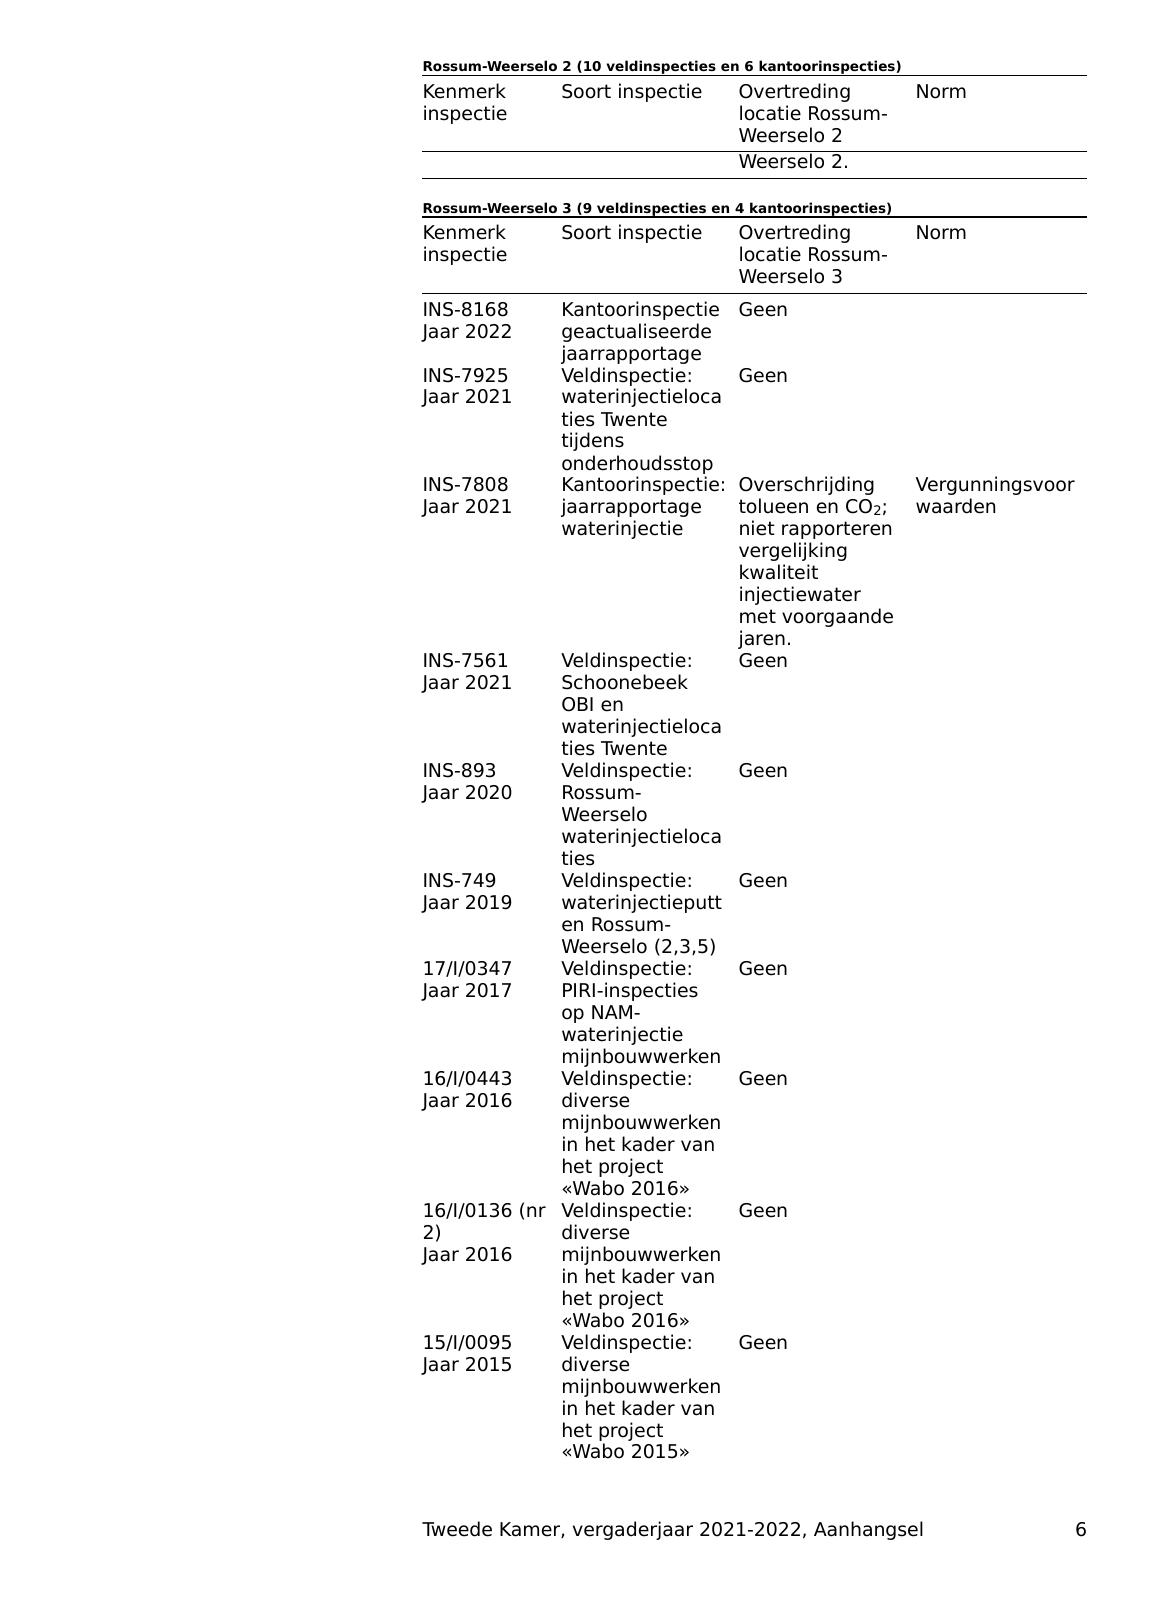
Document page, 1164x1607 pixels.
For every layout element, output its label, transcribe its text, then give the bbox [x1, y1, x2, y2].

table_cell Veldinspectie: diverse mijnbouwwerken in het kader van het project «Wabo 2016» [555, 1068, 732, 1200]
table_cell Overschrijding tolueen en CO2; niet rapporteren vergelijking kwaliteit injectiewater met voorgaande jaren. [732, 474, 909, 650]
table_cell [910, 650, 1087, 760]
table_cell Geen [732, 1068, 909, 1200]
table_cell Veldinspectie: PIRI-inspecties op NAM-waterinjectie mijnbouwwerken [555, 958, 732, 1068]
table_cell Veldinspectie: Schoonebeek OBI en waterinjectielocaties Twente [555, 650, 732, 760]
table_cell Veldinspectie: diverse mijnbouwwerken in het kader van het project «Wabo 2016» [555, 1200, 732, 1332]
table_cell INS-7925 Jaar 2021 [422, 365, 555, 474]
table_cell [910, 1200, 1087, 1332]
table_cell Kenmerk inspectie [422, 76, 555, 151]
table_cell Overtreding locatie Rossum-Weerselo 2 [732, 76, 909, 151]
table_cell Geen [732, 365, 909, 474]
table_cell [910, 870, 1087, 958]
table_cell Geen [732, 1332, 909, 1463]
table_cell Norm [910, 76, 1087, 151]
table_cell [910, 294, 1087, 364]
table_cell [910, 365, 1087, 474]
table_cell [910, 1068, 1087, 1200]
table_cell Kenmerk inspectie [422, 218, 555, 293]
table_cell [910, 152, 1087, 178]
table_cell INS-7561 Jaar 2021 [422, 650, 555, 760]
table_header Rossum-Weerselo 2 (10 veldinspecties en 6 kantoorinspecties) [422, 59, 1087, 75]
table_cell INS-893 Jaar 2020 [422, 760, 555, 870]
table_cell Norm [910, 218, 1087, 293]
table_cell Veldinspectie: waterinjectielocaties Twente tijdens onderhoudsstop [555, 365, 732, 474]
table_cell Geen [732, 870, 909, 958]
table_cell 16/I/0136 (nr 2) Jaar 2016 [422, 1200, 555, 1332]
table_cell Soort inspectie [555, 76, 732, 151]
table_cell Weerselo 2. [732, 152, 909, 178]
table_cell Veldinspectie: diverse mijnbouwwerken in het kader van het project «Wabo 2015» [555, 1332, 732, 1463]
table_cell 15/I/0095 Jaar 2015 [422, 1332, 555, 1463]
table_cell 16/I/0443 Jaar 2016 [422, 1068, 555, 1200]
table_cell [422, 152, 555, 178]
table_cell Geen [732, 650, 909, 760]
table_cell Veldinspectie: Rossum-Weerselo waterinjectielocaties [555, 760, 732, 870]
table_cell 17/I/0347 Jaar 2017 [422, 958, 555, 1068]
table_cell Kantoorinspectie geactualiseerde jaarrapportage [555, 294, 732, 364]
table_cell Geen [732, 958, 909, 1068]
table_cell Kantoorinspectie: jaarrapportage waterinjectie [555, 474, 732, 650]
table_cell Geen [732, 760, 909, 870]
table_cell INS-8168 Jaar 2022 [422, 294, 555, 364]
table_cell Overtreding locatie Rossum-Weerselo 3 [732, 218, 909, 293]
table_cell Veldinspectie: waterinjectieputten Rossum-Weerselo (2,3,5) [555, 870, 732, 958]
table_header Rossum-Weerselo 3 (9 veldinspecties en 4 kantoorinspecties) [422, 201, 1087, 216]
table_cell Geen [732, 1200, 909, 1332]
table_cell [910, 958, 1087, 1068]
table_cell [910, 760, 1087, 870]
table_cell [910, 1332, 1087, 1463]
table_cell [555, 152, 732, 178]
table_cell Vergunningsvoorwaarden [910, 474, 1087, 650]
table_cell INS-749 Jaar 2019 [422, 870, 555, 958]
table_cell INS-7808 Jaar 2021 [422, 474, 555, 650]
table_cell Soort inspectie [555, 218, 732, 293]
table_cell Geen [732, 294, 909, 364]
